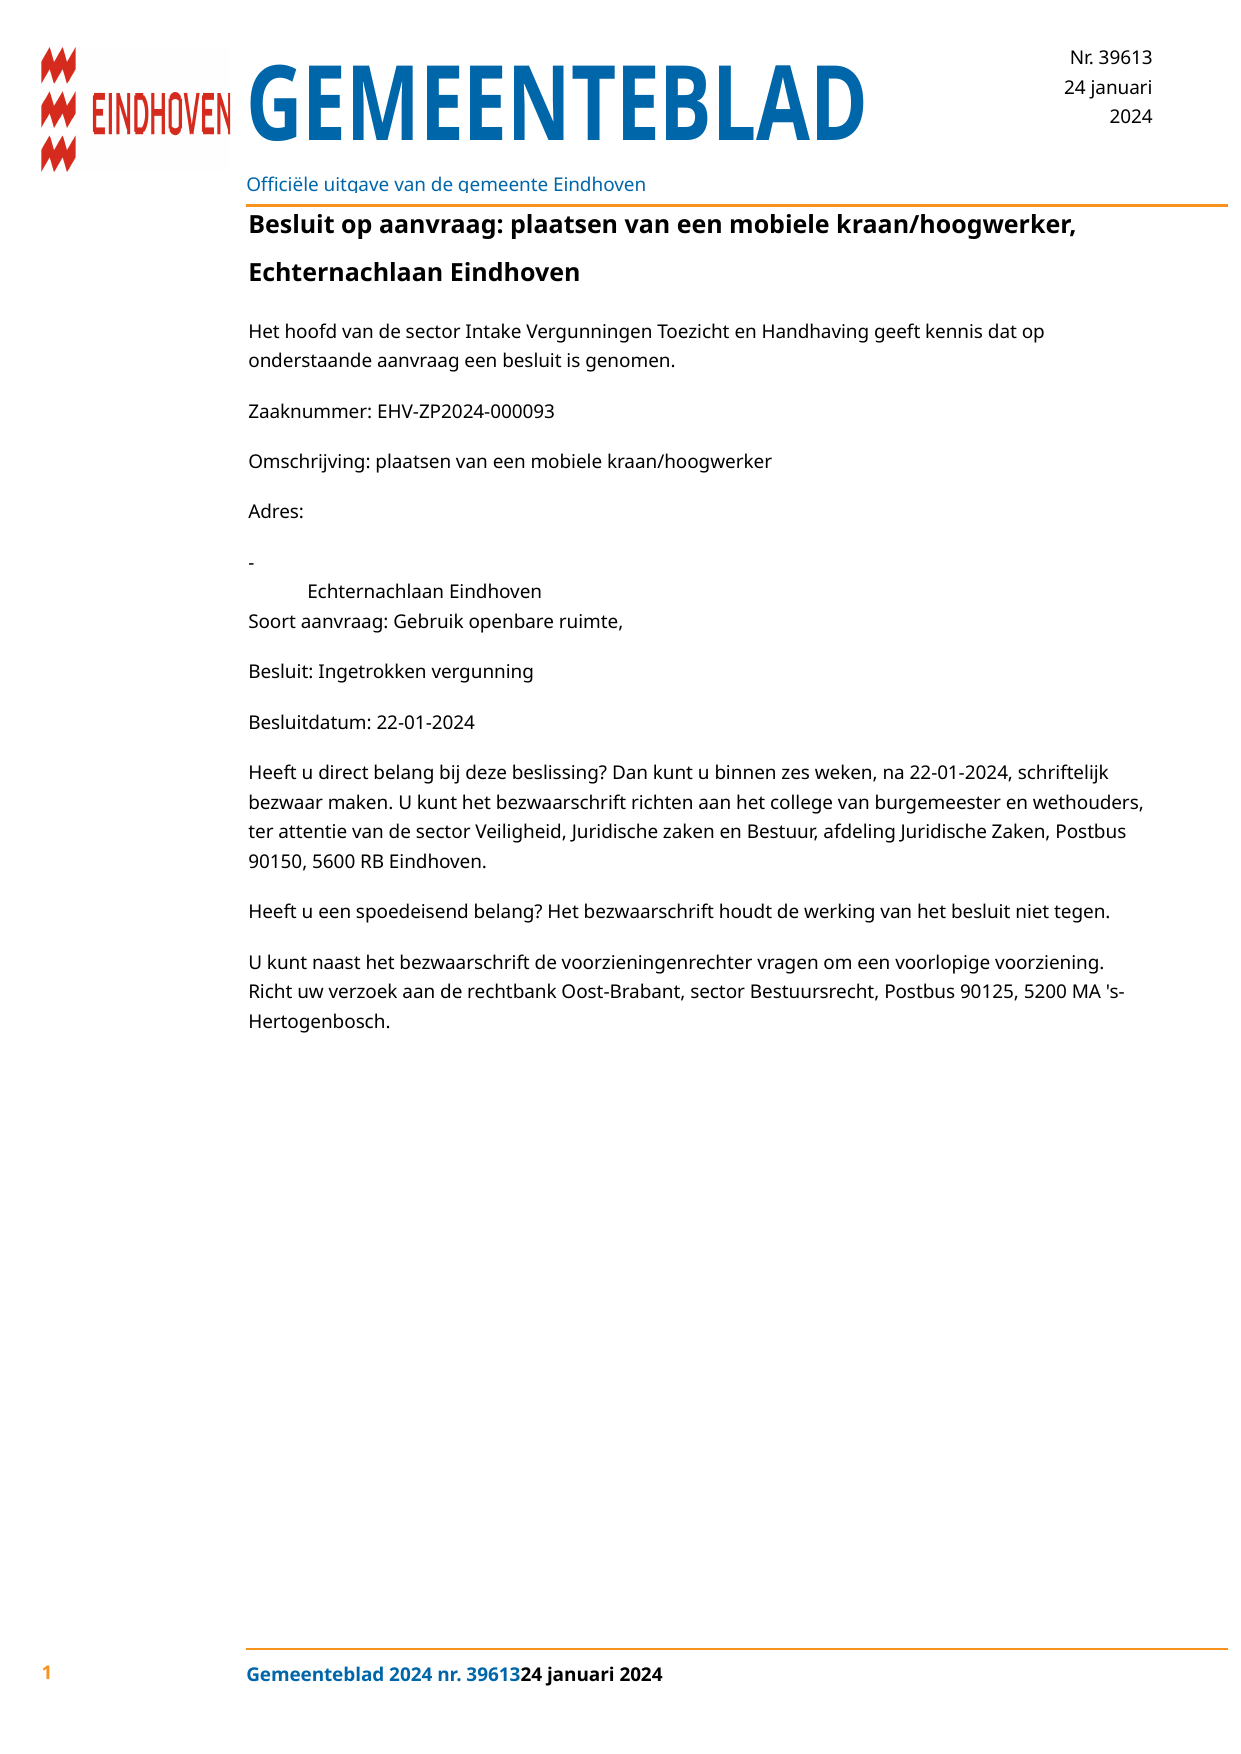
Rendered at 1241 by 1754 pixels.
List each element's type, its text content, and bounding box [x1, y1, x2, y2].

text Omschrijving: plaatsen van een mobiele kraan/hoogwerker [248, 448, 1152, 474]
text Zaaknummer: EHV-ZP2024-000093 [248, 398, 1152, 424]
list Echternachlaan Eindhoven [248, 579, 1152, 604]
text Soort aanvraag: Gebruik openbare ruimte, [248, 608, 1152, 634]
text Heeft u een spoedeisend belang? Het bezwaarschrift houdt de werking van het besluit niet tegen. [248, 899, 1152, 924]
text Besluit op aanvraag: plaatsen van een mobiele kraan/hoogwerker, Echternachlaan Eindhoven [248, 207, 1152, 288]
text Besluitdatum: 22-01-2024 [248, 709, 1152, 735]
text U kunt naast het bezwaarschrift de voorzieningenrechter vragen om een voorlopige voorziening. Richt uw verzoek aan de rechtbank Oost-Brabant, sector Bestuursrecht, Postbus 90125, 5200 MA 's-Hertogenbosch. [248, 949, 1152, 1034]
picture [41, 47, 231, 172]
text Besluit: Ingetrokken vergunning [248, 659, 1152, 684]
text Het hoofd van de sector Intake Vergunningen Toezicht en Handhaving geeft kennis dat op onderstaande aanvraag een besluit is genomen. [248, 318, 1152, 373]
text Heeft u direct belang bij deze beslissing? Dan kunt u binnen zes weken, na 22-01-2024, schriftelijk bezwaar maken. U kunt het bezwaarschrift richten aan het college van burgemeester en wethouders, ter attentie van de sector Veiligheid, Juridische zaken en Bestuur, afdeling Juridische Zaken, Postbus 90150, 5600 RB Eindhoven. [248, 759, 1152, 874]
text Adres: [248, 499, 1152, 524]
